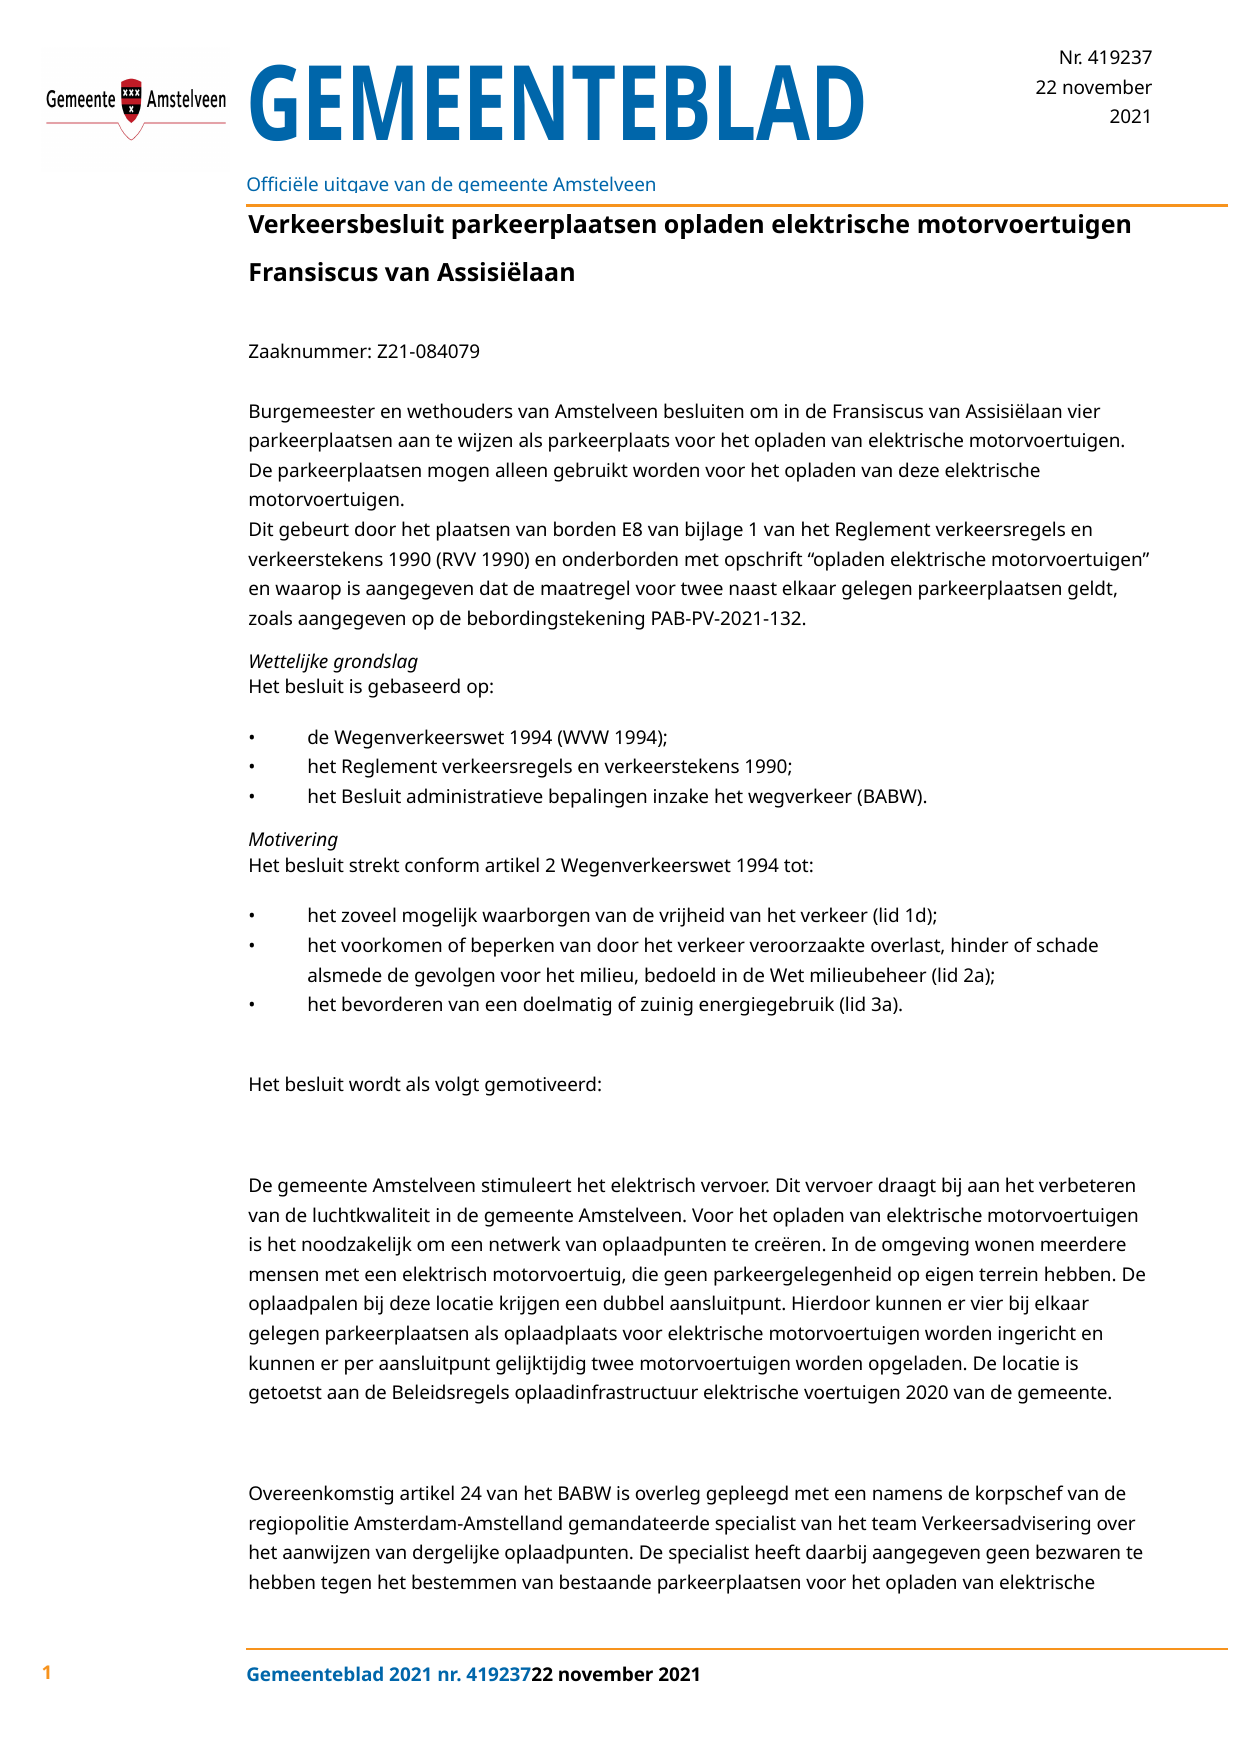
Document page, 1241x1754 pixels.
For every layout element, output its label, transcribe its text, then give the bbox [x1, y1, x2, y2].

list het Reglement verkeersregels en verkeerstekens 1990; [248, 754, 1152, 779]
text Wettelijke grondslag [248, 648, 1152, 674]
text Verkeersbesluit parkeerplaatsen opladen elektrische motorvoertuigen Fransiscus van Assisiëlaan [248, 207, 1152, 288]
text Het besluit wordt als volgt gemotiveerd: [248, 1071, 1152, 1097]
text Motivering [248, 826, 1152, 852]
list het voorkomen of beperken van door het verkeer veroorzaakte overlast, hinder of schade alsmede de gevolgen voor het milieu, bedoeld in de Wet milieubeheer (lid 2a); [248, 932, 1152, 987]
text Het besluit strekt conform artikel 2 Wegenverkeerswet 1994 tot: [248, 852, 1152, 878]
picture [41, 47, 231, 172]
list het zoveel mogelijk waarborgen van de vrijheid van het verkeer (lid 1d); [248, 903, 1152, 928]
text Het besluit is gebaseerd op: [248, 674, 1152, 699]
text De gemeente Amstelveen stimuleert het elektrisch vervoer. Dit vervoer draagt bij aan het verbeteren van de luchtkwaliteit in de gemeente Amstelveen. Voor het opladen van elektrische motorvoertuigen is het noodzakelijk om een netwerk van oplaadpunten te creëren. In de omgeving wonen meerdere mensen met een elektrisch motorvoertuig, die geen parkeergelegenheid op eigen terrein hebben. De oplaadpalen bij deze locatie krijgen een dubbel aansluitpunt. Hierdoor kunnen er vier bij elkaar gelegen parkeerplaatsen als oplaadplaats voor elektrische motorvoertuigen worden ingericht en kunnen er per aansluitpunt gelijktijdig twee motorvoertuigen worden opgeladen. De locatie is getoetst aan de Beleidsregels oplaadinfrastructuur elektrische voertuigen 2020 van de gemeente. [248, 1172, 1152, 1405]
text Dit gebeurt door het plaatsen van borden E8 van bijlage 1 van het Reglement verkeersregels en verkeerstekens 1990 (RVV 1990) en onderborden met opschrift “opladen elektrische motorvoertuigen” en waarop is aangegeven dat de maatregel voor twee naast elkaar gelegen parkeerplaatsen geldt, zoals aangegeven op de bebordingstekening PAB-PV-2021-132. [248, 516, 1152, 631]
text Overeenkomstig artikel 24 van het BABW is overleg gepleegd met een namens de korpschef van de regiopolitie Amsterdam-Amstelland gemandateerde specialist van het team Verkeersadvisering over het aanwijzen van dergelijke oplaadpunten. De specialist heeft daarbij aangegeven geen bezwaren te hebben tegen het bestemmen van bestaande parkeerplaatsen voor het opladen van elektrische [248, 1480, 1152, 1594]
text Burgemeester en wethouders van Amstelveen besluiten om in de Fransiscus van Assisiëlaan vier parkeerplaatsen aan te wijzen als parkeerplaats voor het opladen van elektrische motorvoertuigen. De parkeerplaatsen mogen alleen gebruikt worden voor het opladen van deze elektrische motorvoertuigen. [248, 398, 1152, 512]
text Zaaknummer: Z21-084079 [248, 339, 1152, 364]
list de Wegenverkeerswet 1994 (WVW 1994); [248, 724, 1152, 750]
list het bevorderen van een doelmatig of zuinig energiegebruik (lid 3a). [248, 991, 1152, 1017]
list het Besluit administratieve bepalingen inzake het wegverkeer (BABW). [248, 783, 1152, 809]
